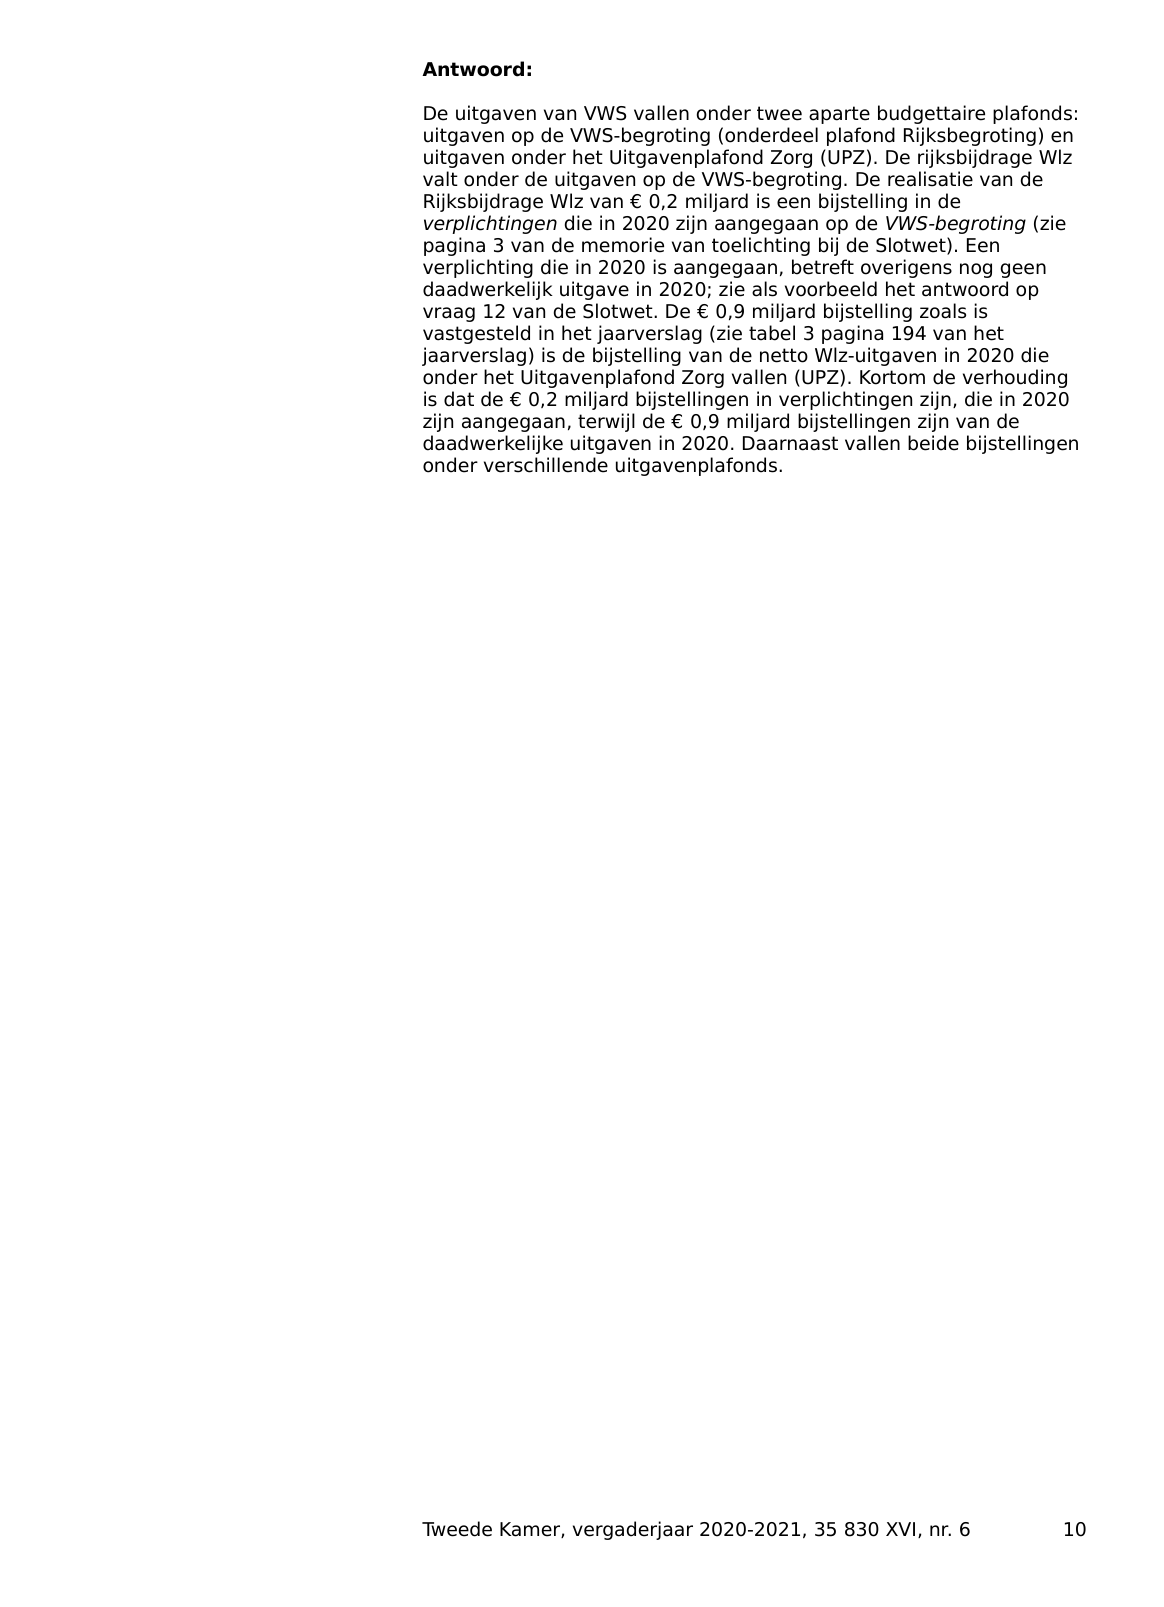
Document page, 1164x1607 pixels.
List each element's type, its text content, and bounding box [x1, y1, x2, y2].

subtitle Antwoord: [422, 59, 1087, 81]
text De uitgaven van VWS vallen onder twee aparte budgettaire plafonds: uitgaven op de VWS-begroting (onderdeel plafond Rijksbegroting) en uitgaven onder het Uitgavenplafond Zorg (UPZ). De rijksbijdrage Wlz valt onder de uitgaven op de VWS-begroting. De realisatie van de Rijksbijdrage Wlz van € 0,2 miljard is een bijstelling in de verplichtingen die in 2020 zijn aangegaan op de VWS-begroting (zie pagina 3 van de memorie van toelichting bij de Slotwet). Een verplichting die in 2020 is aangegaan, betreft overigens nog geen daadwerkelijk uitgave in 2020; zie als voorbeeld het antwoord op vraag 12 van de Slotwet. De € 0,9 miljard bijstelling zoals is vastgesteld in het jaarverslag (zie tabel 3 pagina 194 van het jaarverslag) is de bijstelling van de netto Wlz-uitgaven in 2020 die onder het Uitgavenplafond Zorg vallen (UPZ). Kortom de verhouding is dat de € 0,2 miljard bijstellingen in verplichtingen zijn, die in 2020 zijn aangegaan, terwijl de € 0,9 miljard bijstellingen zijn van de daadwerkelijke uitgaven in 2020. Daarnaast vallen beide bijstellingen onder verschillende uitgavenplafonds. [422, 103, 1087, 477]
